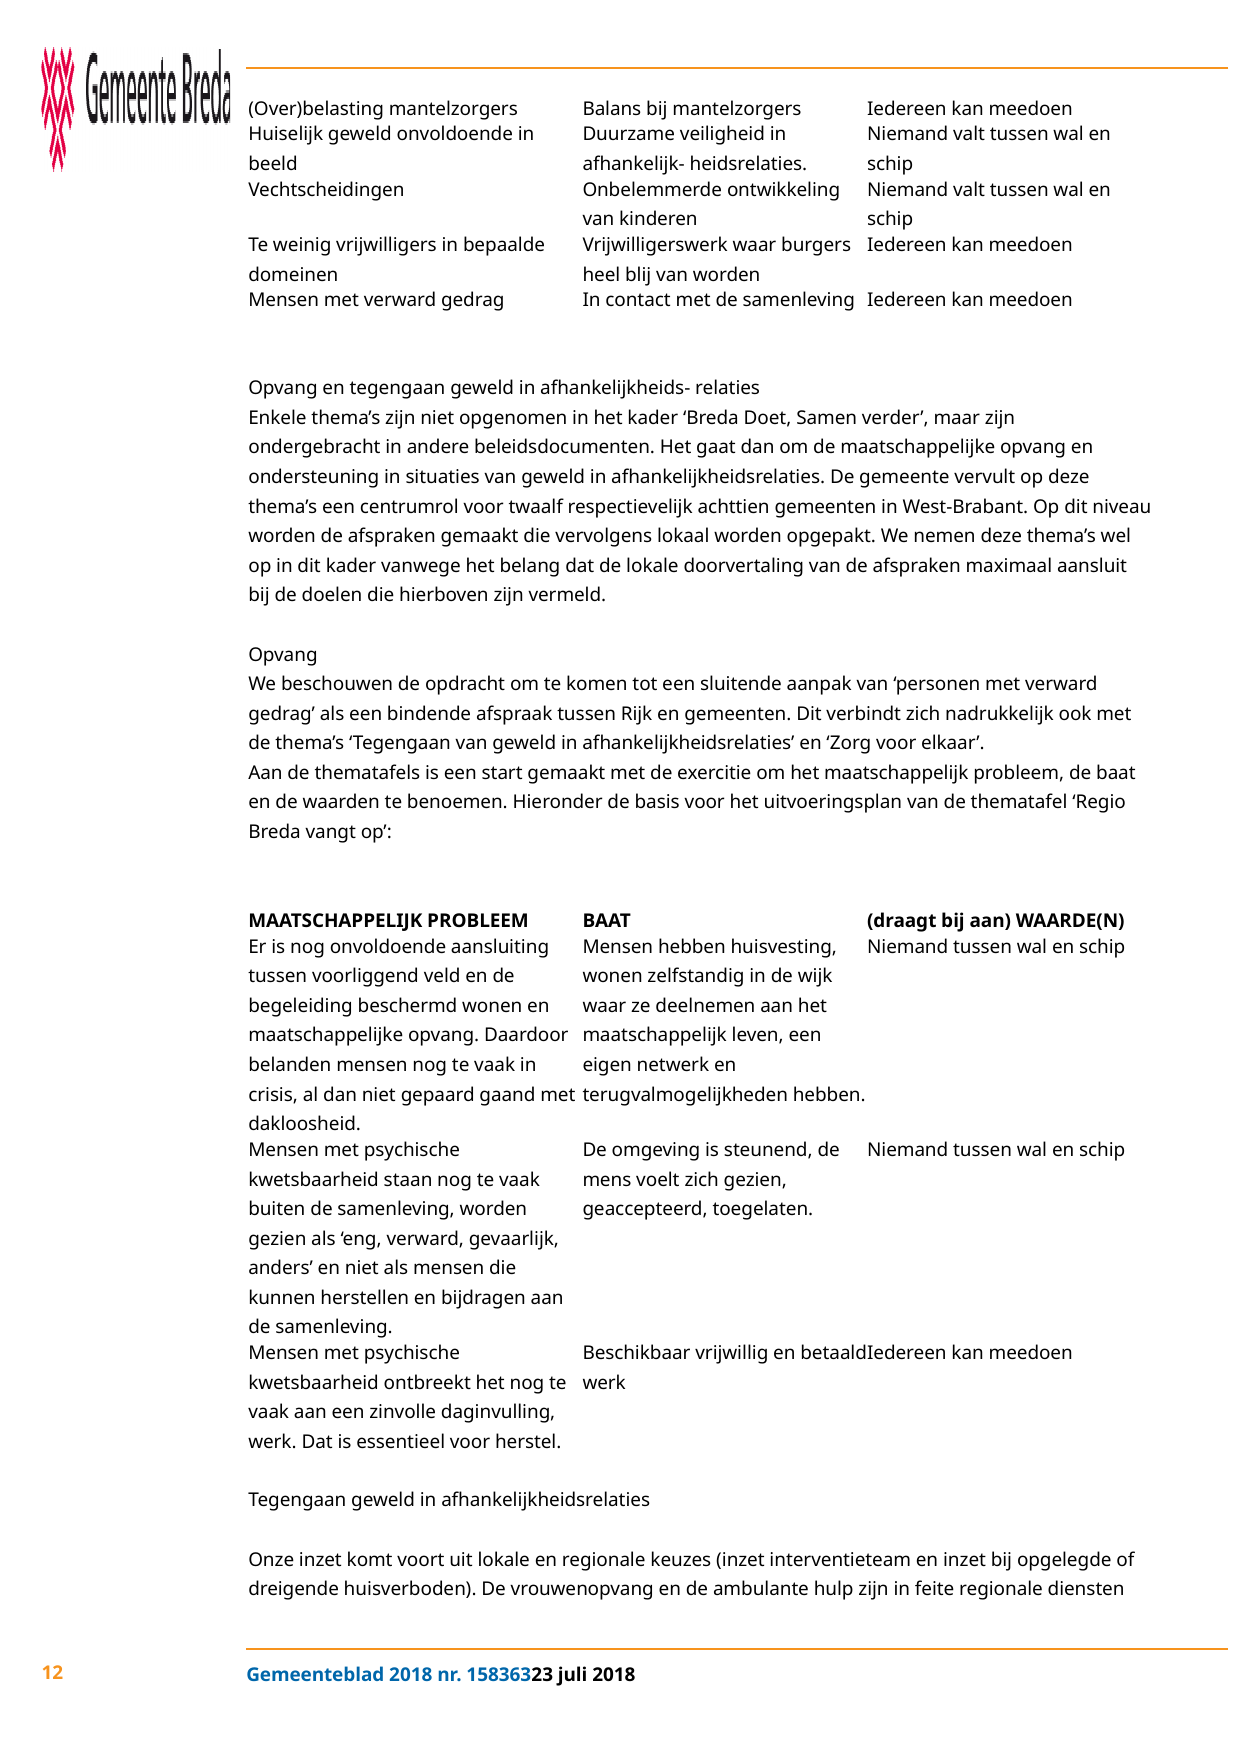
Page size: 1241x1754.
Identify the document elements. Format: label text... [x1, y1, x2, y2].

table_cell Duurzame veiligheid in afhankelijk- heidsrelaties. [582, 121, 867, 176]
text Onze inzet komt voort uit lokale en regionale keuzes (inzet interventieteam en inzet bij opgelegde of dreigende huisverboden). De vrouwenopvang en de ambulante hulp zijn in feite regionale diensten [248, 1546, 1152, 1601]
text Enkele thema’s zijn niet opgenomen in het kader ‘Breda Doet, Samen verder’, maar zijn ondergebracht in andere beleidsdocumenten. Het gaat dan om de maatschappelijke opvang en ondersteuning in situaties van geweld in afhankelijkheidsrelaties. De gemeente vervult op deze thema’s een centrumrol voor twaalf respectievelijk achttien gemeenten in West-Brabant. Op dit niveau worden de afspraken gemaakt die vervolgens lokaal worden opgepakt. We nemen deze thema’s wel op in dit kader vanwege het belang dat de lokale doorvertaling van de afspraken maximaal aansluit bij de doelen die hierboven zijn vermeld. [248, 404, 1152, 607]
table_cell Vechtscheidingen [248, 176, 582, 231]
table_cell Niemand tussen wal en schip [867, 1136, 1152, 1339]
table_cell Mensen met psychische kwetsbaarheid staan nog te vaak buiten de samenleving, worden gezien als ‘eng, verward, gevaarlijk, anders’ en niet als mensen die kunnen herstellen en bijdragen aan de samenleving. [248, 1136, 582, 1339]
picture [41, 47, 231, 172]
table_cell Huiselijk geweld onvoldoende in beeld [248, 121, 582, 176]
table_cell (Over)belasting mantelzorgers [248, 95, 582, 121]
text Opvang en tegengaan geweld in afhankelijkheids- relaties [248, 374, 1152, 400]
table_cell Beschikbaar vrijwillig en betaald werk [582, 1339, 867, 1454]
table_header BAAT [582, 907, 867, 933]
table_header MAATSCHAPPELIJK PROBLEEM [248, 907, 582, 933]
table_cell Mensen met psychische kwetsbaarheid ontbreekt het nog te vaak aan een zinvolle daginvulling, werk. Dat is essentieel voor herstel. [248, 1339, 582, 1454]
table_cell Niemand tussen wal en schip [867, 933, 1152, 1136]
table_cell Iedereen kan meedoen [867, 1339, 1152, 1454]
table_cell Vrijwilligerswerk waar burgers heel blij van worden [582, 231, 867, 286]
table_cell Iedereen kan meedoen [867, 231, 1152, 286]
text Tegengaan geweld in afhankelijkheidsrelaties [248, 1487, 1152, 1512]
table_header (draagt bij aan) WAARDE(N) [867, 907, 1152, 933]
table_cell Mensen met verward gedrag [248, 286, 582, 312]
table_cell Er is nog onvoldoende aansluiting tussen voorliggend veld en de begeleiding beschermd wonen en maatschappelijke opvang. Daardoor belanden mensen nog te vaak in crisis, al dan niet gepaard gaand met dakloosheid. [248, 933, 582, 1136]
table_cell Iedereen kan meedoen [867, 95, 1152, 121]
text Aan de thematafels is een start gemaakt met de exercitie om het maatschappelijk probleem, de baat en de waarden te benoemen. Hieronder de basis voor het uitvoeringsplan van de thematafel ‘Regio Breda vangt op’: [248, 759, 1152, 844]
table_cell Te weinig vrijwilligers in bepaalde domeinen [248, 231, 582, 286]
table_cell Iedereen kan meedoen [867, 286, 1152, 312]
table_cell Onbelemmerde ontwikkeling van kinderen [582, 176, 867, 231]
table_cell Niemand valt tussen wal en schip [867, 121, 1152, 176]
text Opvang [248, 641, 1152, 667]
table_cell Balans bij mantelzorgers [582, 95, 867, 121]
table_cell Mensen hebben huisvesting, wonen zelfstandig in de wijk waar ze deelnemen aan het maatschappelijk leven, een eigen netwerk en terugvalmogelijkheden hebben. [582, 933, 867, 1136]
table_cell Niemand valt tussen wal en schip [867, 176, 1152, 231]
table_cell In contact met de samenleving [582, 286, 867, 312]
table_cell De omgeving is steunend, de mens voelt zich gezien, geaccepteerd, toegelaten. [582, 1136, 867, 1339]
text We beschouwen de opdracht om te komen tot een sluitende aanpak van ‘personen met verward gedrag’ als een bindende afspraak tussen Rijk en gemeenten. Dit verbindt zich nadrukkelijk ook met de thema’s ‘Tegengaan van geweld in afhankelijkheidsrelaties’ en ‘Zorg voor elkaar’. [248, 670, 1152, 755]
